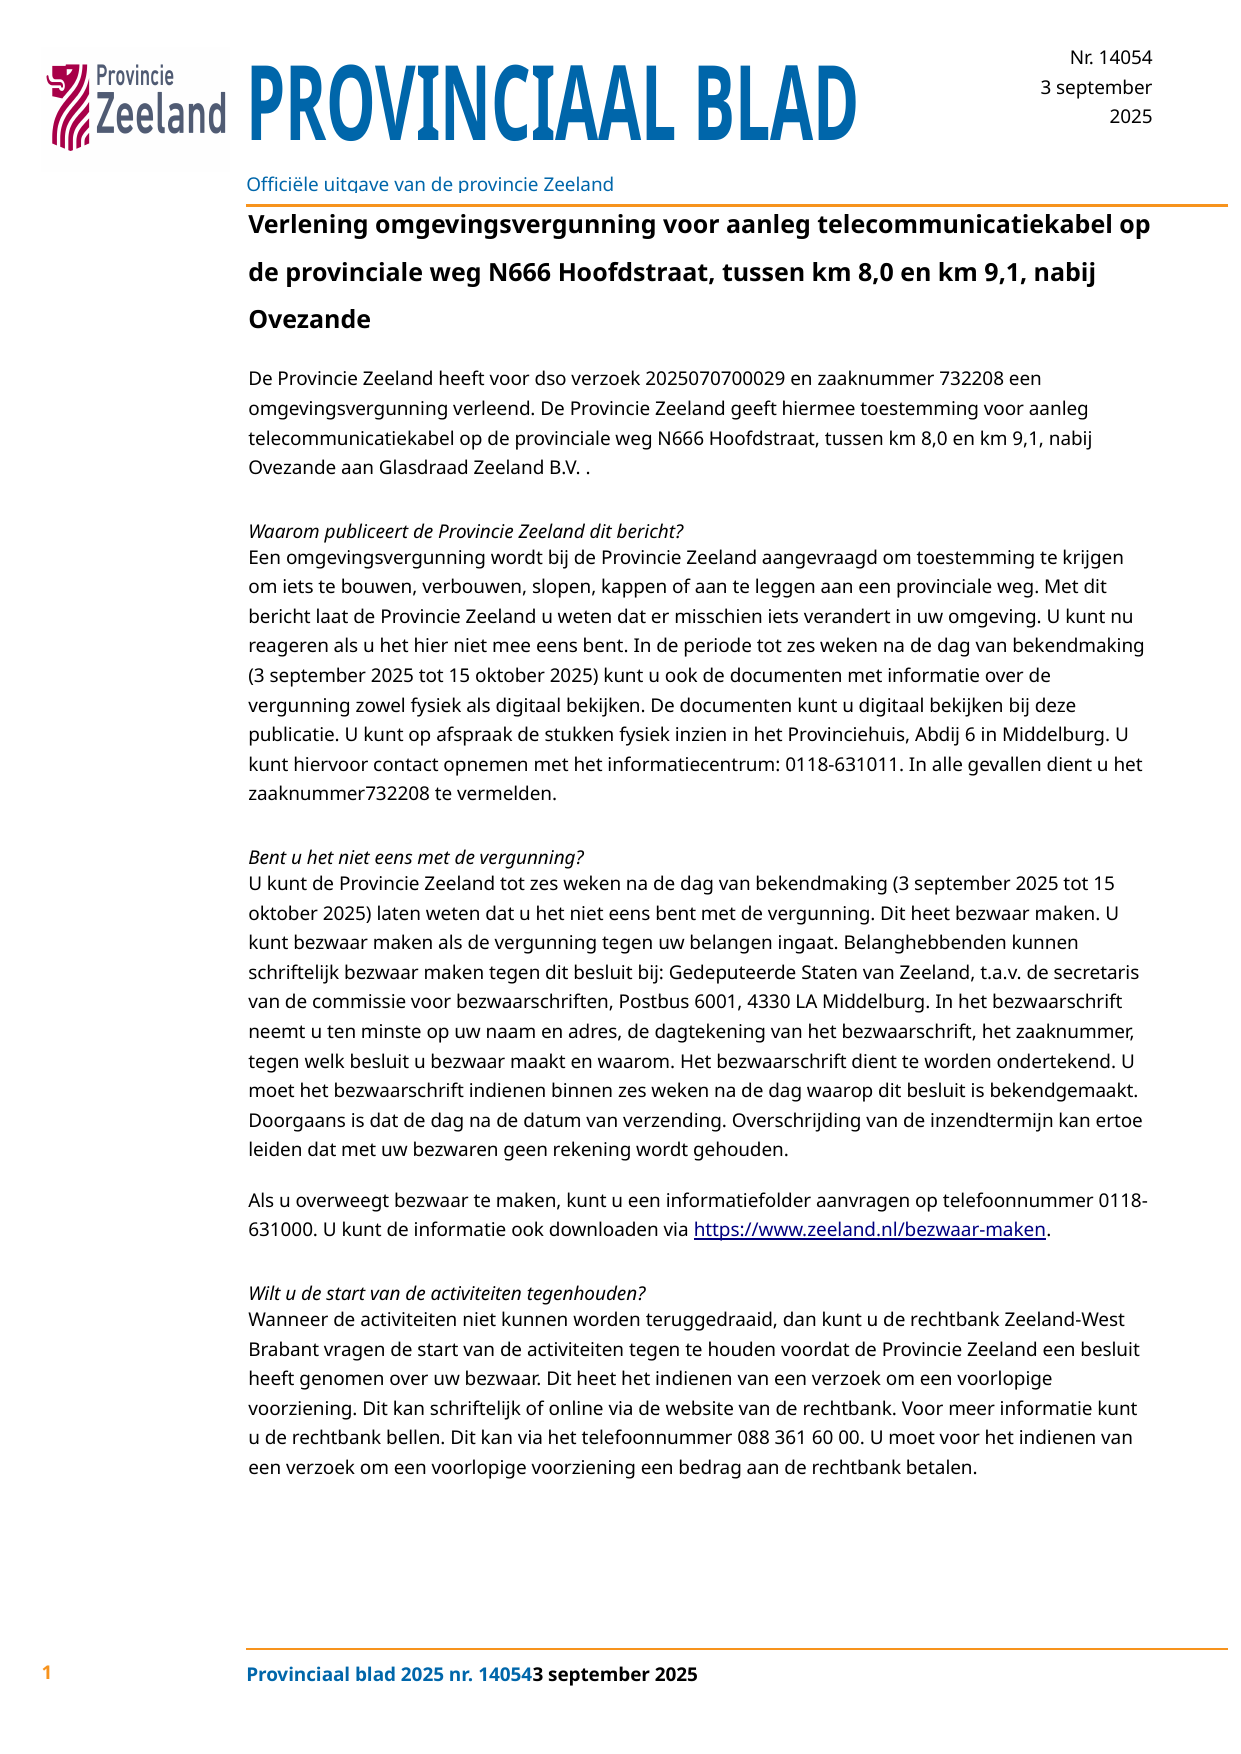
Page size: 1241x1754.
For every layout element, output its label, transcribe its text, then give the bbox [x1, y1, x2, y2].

text Verlening omgevingsvergunning voor aanleg telecommunicatiekabel op de provinciale weg N666 Hoofdstraat, tussen km 8,0 en km 9,1, nabij Ovezande [248, 207, 1152, 336]
picture [41, 47, 231, 172]
text Wilt u de start van de activiteiten tegenhouden? [248, 1281, 1152, 1306]
text Waarom publiceert de Provincie Zeeland dit bericht? [248, 518, 1152, 544]
text Als u overweegt bezwaar te maken, kunt u een informatiefolder aanvragen op telefoonnummer 0118-631000. U kunt de informatie ook downloaden via https://www.zeeland.nl/bezwaar-maken. [248, 1187, 1152, 1242]
text Wanneer de activiteiten niet kunnen worden teruggedraaid, dan kunt u de rechtbank Zeeland-West Brabant vragen de start van de activiteiten tegen te houden voordat de Provincie Zeeland een besluit heeft genomen over uw bezwaar. Dit heet het indienen van een verzoek om een voorlopige voorziening. Dit kan schriftelijk of online via de website van de rechtbank. Voor meer informatie kunt u de rechtbank bellen. Dit kan via het telefoonnummer 088 361 60 00. U moet voor het indienen van een verzoek om een voorlopige voorziening een bedrag aan de rechtbank betalen. [248, 1306, 1152, 1480]
text De Provincie Zeeland heeft voor dso verzoek 2025070700029 en zaaknummer 732208 een omgevingsvergunning verleend. De Provincie Zeeland geeft hiermee toestemming voor aanleg telecommunicatiekabel op de provinciale weg N666 Hoofdstraat, tussen km 8,0 en km 9,1, nabij Ovezande aan Glasdraad Zeeland B.V. . [248, 366, 1152, 480]
text Een omgevingsvergunning wordt bij de Provincie Zeeland aangevraagd om toestemming te krijgen om iets te bouwen, verbouwen, slopen, kappen of aan te leggen aan een provinciale weg. Met dit bericht laat de Provincie Zeeland u weten dat er misschien iets verandert in uw omgeving. U kunt nu reageren als u het hier niet mee eens bent. In de periode tot zes weken na de dag van bekendmaking (3 september 2025 tot 15 oktober 2025) kunt u ook de documenten met informatie over de vergunning zowel fysiek als digitaal bekijken. De documenten kunt u digitaal bekijken bij deze publicatie. U kunt op afspraak de stukken fysiek inzien in het Provinciehuis, Abdij 6 in Middelburg. U kunt hiervoor contact opnemen met het informatiecentrum: 0118-631011. In alle gevallen dient u het zaaknummer732208 te vermelden. [248, 544, 1152, 806]
text Bent u het niet eens met de vergunning? [248, 844, 1152, 870]
text U kunt de Provincie Zeeland tot zes weken na de dag van bekendmaking (3 september 2025 tot 15 oktober 2025) laten weten dat u het niet eens bent met de vergunning. Dit heet bezwaar maken. U kunt bezwaar maken als de vergunning tegen uw belangen ingaat. Belanghebbenden kunnen schriftelijk bezwaar maken tegen dit besluit bij: Gedeputeerde Staten van Zeeland, t.a.v. de secretaris van de commissie voor bezwaarschriften, Postbus 6001, 4330 LA Middelburg. In het bezwaarschrift neemt u ten minste op uw naam en adres, de dagtekening van het bezwaarschrift, het zaaknummer, tegen welk besluit u bezwaar maakt en waarom. Het bezwaarschrift dient te worden ondertekend. U moet het bezwaarschrift indienen binnen zes weken na de dag waarop dit besluit is bekendgemaakt. Doorgaans is dat de dag na de datum van verzending. Overschrijding van de inzendtermijn kan ertoe leiden dat met uw bezwaren geen rekening wordt gehouden. [248, 870, 1152, 1162]
